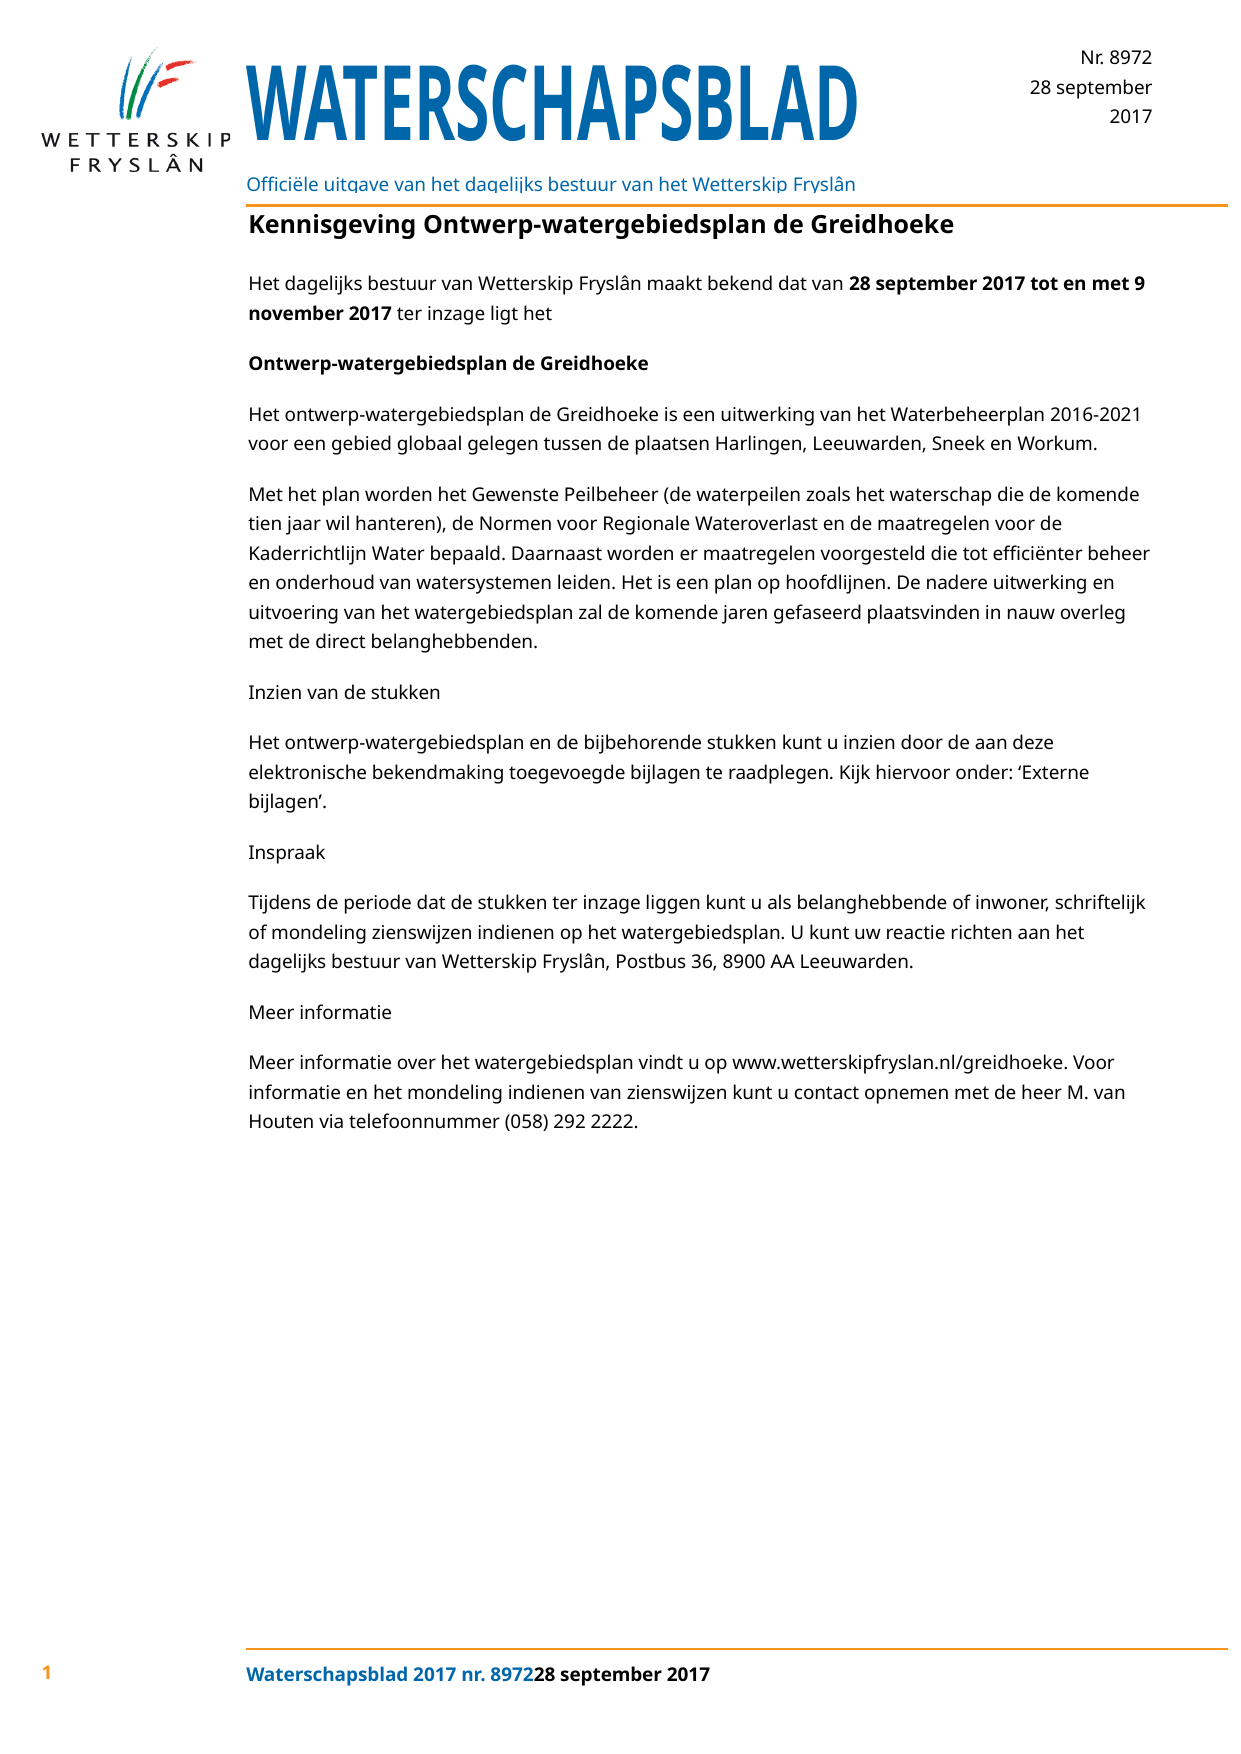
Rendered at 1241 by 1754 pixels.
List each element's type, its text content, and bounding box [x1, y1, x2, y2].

text Meer informatie [248, 999, 1152, 1025]
text Het dagelijks bestuur van Wetterskip Fryslân maakt bekend dat van 28 september 2017 tot en met 9 november 2017 ter inzage ligt het [248, 270, 1152, 326]
picture [41, 47, 231, 172]
text Kennisgeving Ontwerp-watergebiedsplan de Greidhoeke [248, 207, 1152, 241]
text Ontwerp-watergebiedsplan de Greidhoeke [248, 350, 1152, 376]
text Met het plan worden het Gewenste Peilbeheer (de waterpeilen zoals het waterschap die de komende tien jaar wil hanteren), de Normen voor Regionale Wateroverlast en de maatregelen voor de Kaderrichtlijn Water bepaald. Daarnaast worden er maatregelen voorgesteld die tot efficiënter beheer en onderhoud van watersystemen leiden. Het is een plan op hoofdlijnen. De nadere uitwerking en uitvoering van het watergebiedsplan zal de komende jaren gefaseerd plaatsvinden in nauw overleg met de direct belanghebbenden. [248, 481, 1152, 654]
text Tijdens de periode dat de stukken ter inzage liggen kunt u als belanghebbende of inwoner, schriftelijk of mondeling zienswijzen indienen op het watergebiedsplan. U kunt uw reactie richten aan het dagelijks bestuur van Wetterskip Fryslân, Postbus 36, 8900 AA Leeuwarden. [248, 889, 1152, 974]
text Inspraak [248, 839, 1152, 865]
text Het ontwerp-watergebiedsplan de Greidhoeke is een uitwerking van het Waterbeheerplan 2016-2021 voor een gebied globaal gelegen tussen de plaatsen Harlingen, Leeuwarden, Sneek en Workum. [248, 401, 1152, 456]
text Meer informatie over het watergebiedsplan vindt u op www.wetterskipfryslan.nl/greidhoeke. Voor informatie en het mondeling indienen van zienswijzen kunt u contact opnemen met de heer M. van Houten via telefoonnummer (058) 292 2222. [248, 1049, 1152, 1134]
text Het ontwerp-watergebiedsplan en de bijbehorende stukken kunt u inzien door de aan deze elektronische bekendmaking toegevoegde bijlagen te raadplegen. Kijk hiervoor onder: ‘Externe bijlagen’. [248, 729, 1152, 814]
text Inzien van de stukken [248, 679, 1152, 705]
